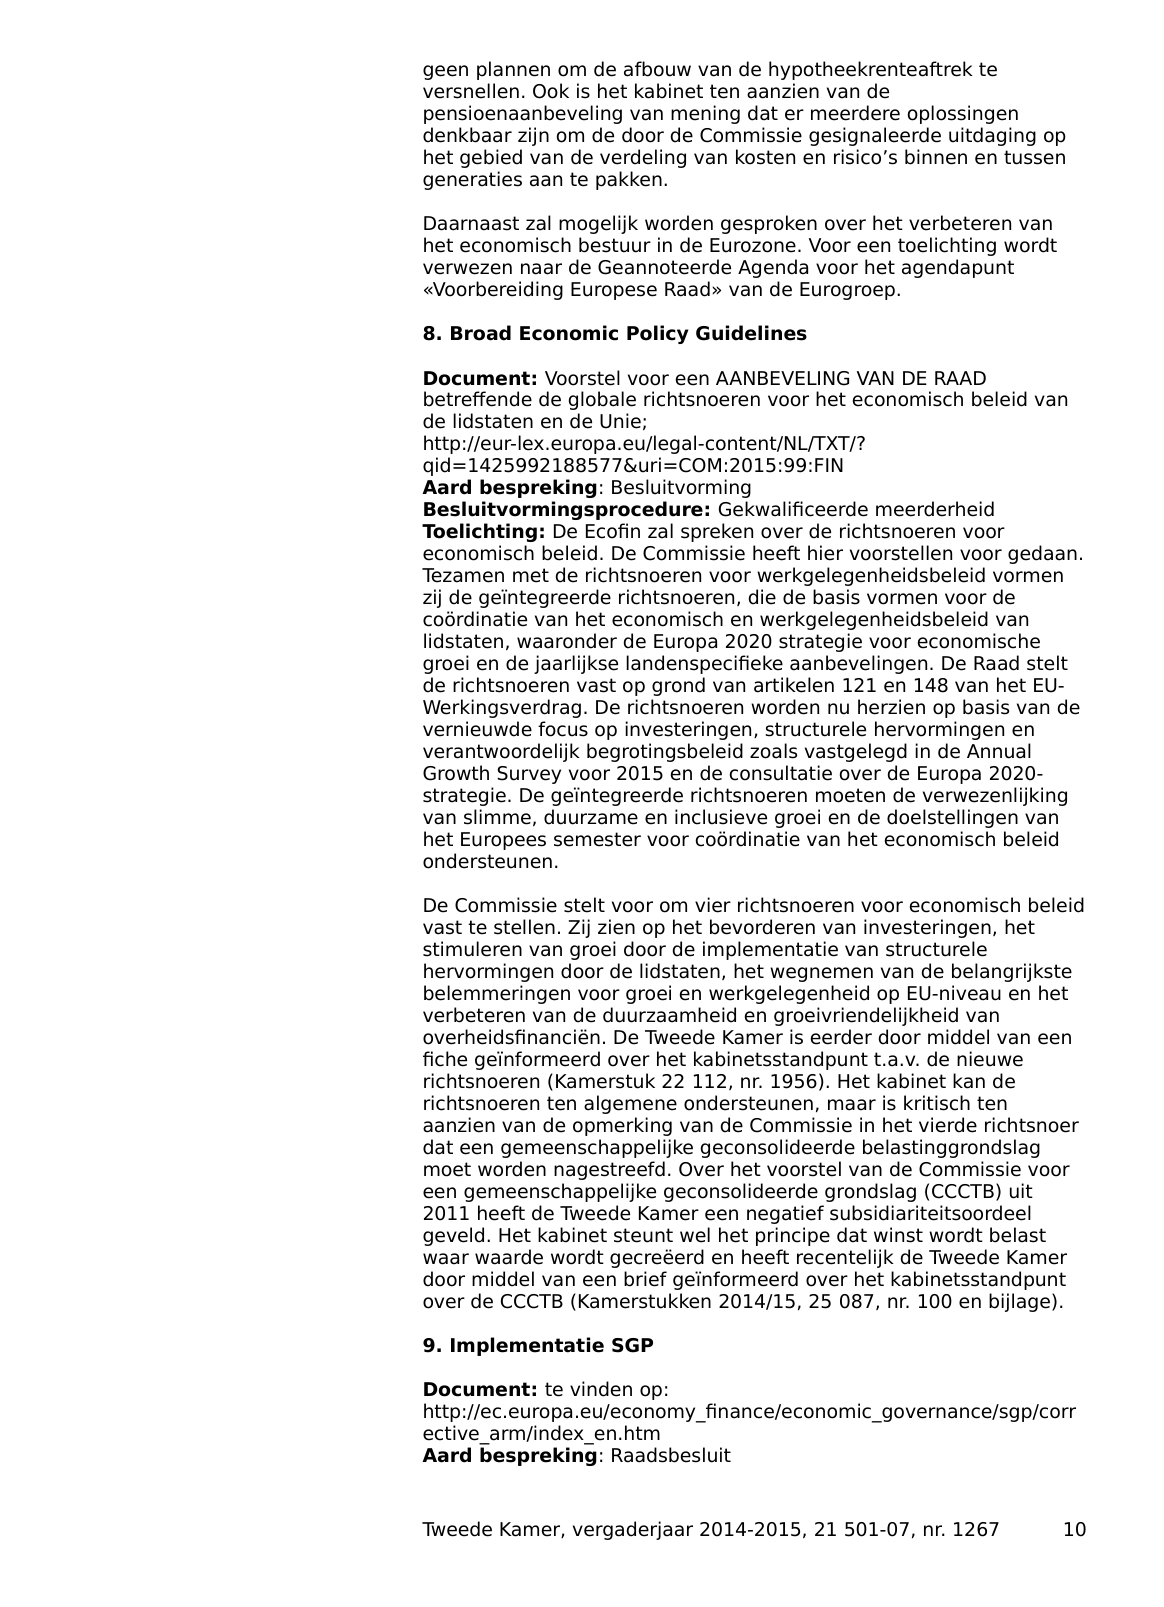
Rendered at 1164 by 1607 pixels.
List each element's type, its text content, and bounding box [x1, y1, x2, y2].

text Toelichting: De Ecofin zal spreken over de richtsnoeren voor economisch beleid. De Commissie heeft hier voorstellen voor gedaan. Tezamen met de richtsnoeren voor werkgelegenheidsbeleid vormen zij de geïntegreerde richtsnoeren, die de basis vormen voor de coördinatie van het economisch en werkgelegenheidsbeleid van lidstaten, waaronder de Europa 2020 strategie voor economische groei en de jaarlijkse landenspecifieke aanbevelingen. De Raad stelt de richtsnoeren vast op grond van artikelen 121 en 148 van het EU-Werkingsverdrag. De richtsnoeren worden nu herzien op basis van de vernieuwde focus op investeringen, structurele hervormingen en verantwoordelijk begrotingsbeleid zoals vastgelegd in de Annual Growth Survey voor 2015 en de consultatie over de Europa 2020-strategie. De geïntegreerde richtsnoeren moeten de verwezenlijking van slimme, duurzame en inclusieve groei en de doelstellingen van het Europees semester voor coördinatie van het economisch beleid ondersteunen. [422, 521, 1087, 873]
text Daarnaast zal mogelijk worden gesproken over het verbeteren van het economisch bestuur in de Eurozone. Voor een toelichting wordt verwezen naar de Geannoteerde Agenda voor het agendapunt «Voorbereiding Europese Raad» van de Eurogroep. [422, 213, 1087, 301]
subtitle 8. Broad Economic Policy Guidelines [422, 323, 1087, 345]
text Aard bespreking: Raadsbesluit [422, 1445, 1087, 1467]
subtitle 9. Implementatie SGP [422, 1335, 1087, 1357]
text geen plannen om de afbouw van de hypotheekrenteaftrek te versnellen. Ook is het kabinet ten aanzien van de pensioenaanbeveling van mening dat er meerdere oplossingen denkbaar zijn om de door de Commissie gesignaleerde uitdaging op het gebied van de verdeling van kosten en risico’s binnen en tussen generaties aan te pakken. [422, 59, 1087, 191]
text Aard bespreking: Besluitvorming [422, 477, 1087, 499]
text De Commissie stelt voor om vier richtsnoeren voor economisch beleid vast te stellen. Zij zien op het bevorderen van investeringen, het stimuleren van groei door de implementatie van structurele hervormingen door de lidstaten, het wegnemen van de belangrijkste belemmeringen voor groei en werkgelegenheid op EU-niveau en het verbeteren van de duurzaamheid en groeivriendelijkheid van overheidsfinanciën. De Tweede Kamer is eerder door middel van een fiche geïnformeerd over het kabinetsstandpunt t.a.v. de nieuwe richtsnoeren (Kamerstuk 22 112, nr. 1956). Het kabinet kan de richtsnoeren ten algemene ondersteunen, maar is kritisch ten aanzien van de opmerking van de Commissie in het vierde richtsnoer dat een gemeenschappelijke geconsolideerde belastinggrondslag moet worden nagestreefd. Over het voorstel van de Commissie voor een gemeenschappelijke geconsolideerde grondslag (CCCTB) uit 2011 heeft de Tweede Kamer een negatief subsidiariteitsoordeel geveld. Het kabinet steunt wel het principe dat winst wordt belast waar waarde wordt gecreëerd en heeft recentelijk de Tweede Kamer door middel van een brief geïnformeerd over het kabinetsstandpunt over de CCCTB (Kamerstukken 2014/15, 25 087, nr. 100 en bijlage). [422, 895, 1087, 1313]
text Document: te vinden op: http://ec.europa.eu/economy_finance/economic_governance/sgp/corrective_arm/index_en.htm [422, 1379, 1087, 1445]
text Besluitvormingsprocedure: Gekwalificeerde meerderheid [422, 499, 1087, 521]
text Document: Voorstel voor een AANBEVELING VAN DE RAAD betreffende de globale richtsnoeren voor het economisch beleid van de lidstaten en de Unie; http://eur-lex.europa.eu/legal-content/NL/TXT/?qid=1425992188577&uri=COM:2015:99:FIN [422, 367, 1087, 477]
